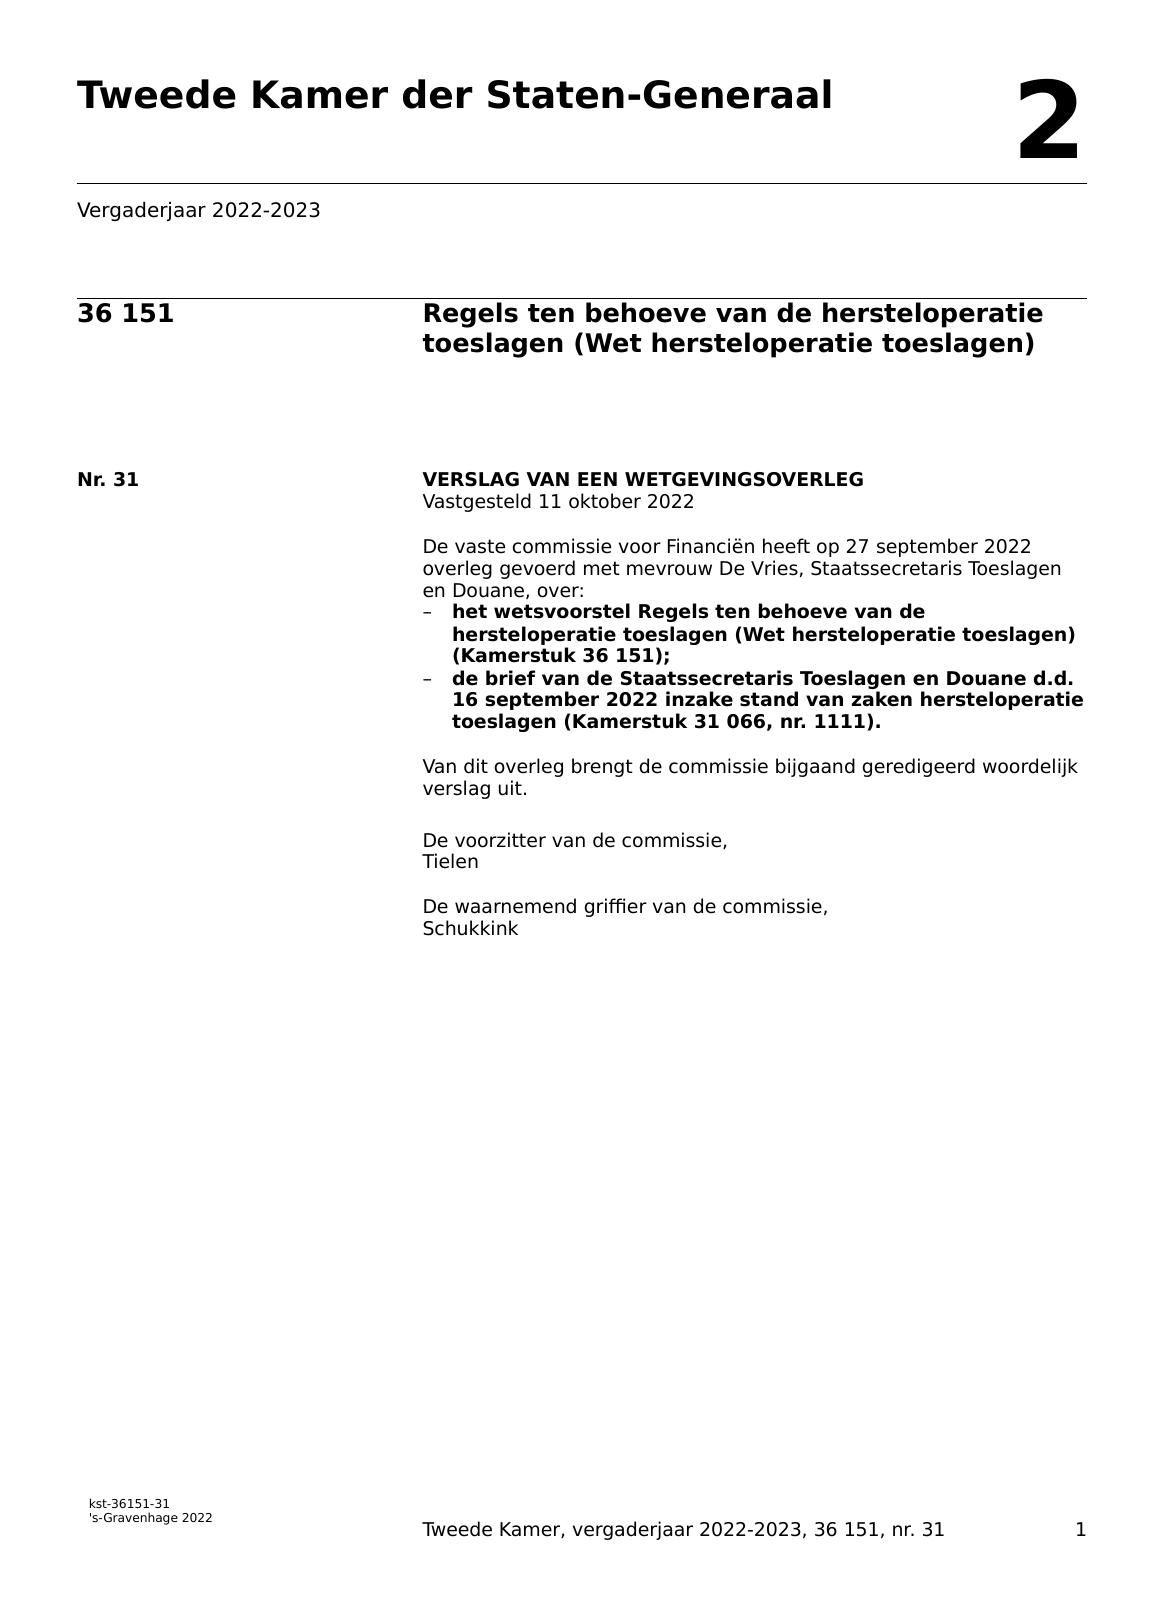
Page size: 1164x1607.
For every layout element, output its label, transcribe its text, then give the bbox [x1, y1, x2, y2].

text Vastgesteld 11 oktober 2022 [422, 491, 1087, 513]
subtitle 36 151 Regels ten behoeve van de hersteloperatie toeslagen (Wet hersteloperatie toeslagen) [77, 299, 1087, 358]
table_header 2 [886, 59, 1087, 183]
table_header Tweede Kamer der Staten-Generaal [77, 59, 886, 183]
table_cell Vergaderjaar 2022-2023 [77, 184, 1087, 298]
text – het wetsvoorstel Regels ten behoeve van de hersteloperatie toeslagen (Wet hersteloperatie toeslagen) (Kamerstuk 36 151); [422, 601, 1087, 667]
text Van dit overleg brengt de commissie bijgaand geredigeerd woordelijk verslag uit. [422, 756, 1087, 799]
text De waarnemend griffier van de commissie, Schukkink [422, 896, 1087, 939]
text – de brief van de Staatssecretaris Toeslagen en Douane d.d. 16 september 2022 inzake stand van zaken hersteloperatie toeslagen (Kamerstuk 31 066, nr. 1111). [422, 667, 1087, 733]
text De vaste commissie voor Financiën heeft op 27 september 2022 overleg gevoerd met mevrouw De Vries, Staatssecretaris Toeslagen en Douane, over: [422, 536, 1087, 601]
text kst-36151-31 [88, 1497, 323, 1511]
text De voorzitter van de commissie, Tielen [422, 829, 1087, 873]
subtitle Nr. 31 VERSLAG VAN EEN WETGEVINGSOVERLEG [77, 469, 1087, 491]
text 's-Gravenhage 2022 [88, 1511, 323, 1525]
